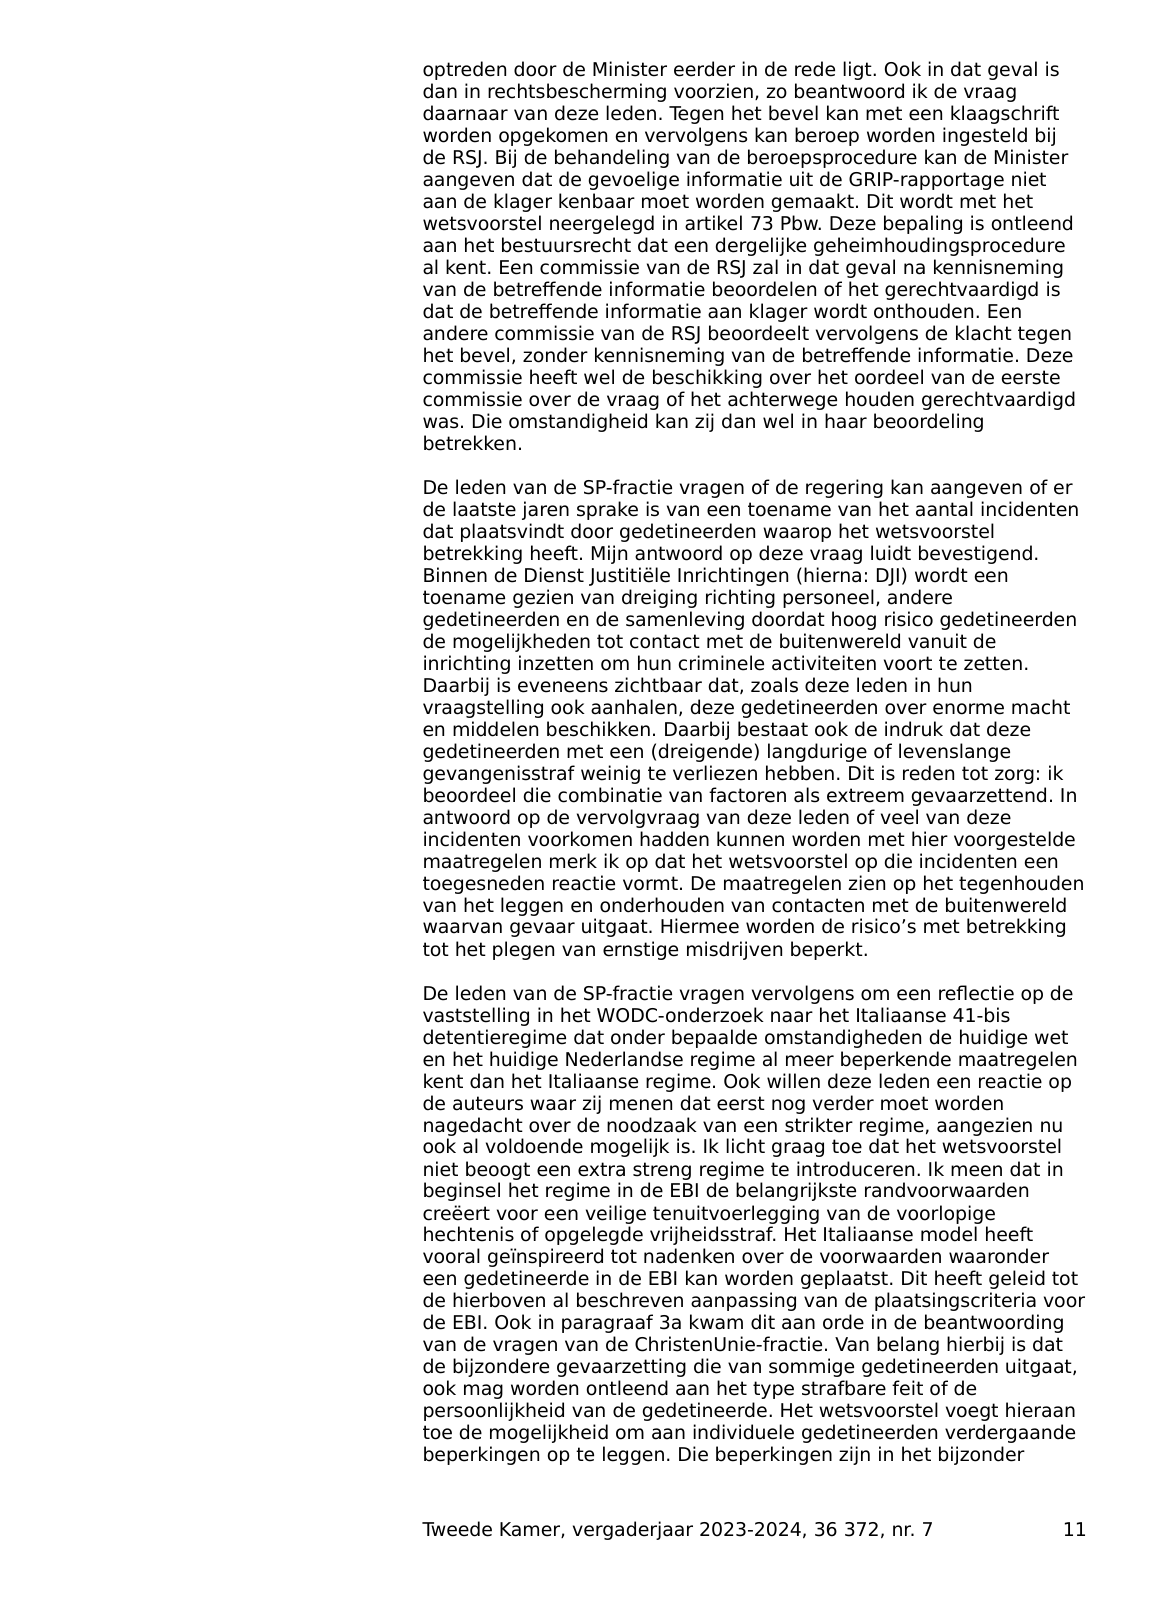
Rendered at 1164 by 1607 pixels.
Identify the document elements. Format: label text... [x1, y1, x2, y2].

text De leden van de SP-fractie vragen of de regering kan aangeven of er de laatste jaren sprake is van een toename van het aantal incidenten dat plaatsvindt door gedetineerden waarop het wetsvoorstel betrekking heeft. Mijn antwoord op deze vraag luidt bevestigend. Binnen de Dienst Justitiële Inrichtingen (hierna: DJI) wordt een toename gezien van dreiging richting personeel, andere gedetineerden en de samenleving doordat hoog risico gedetineerden de mogelijkheden tot contact met de buitenwereld vanuit de inrichting inzetten om hun criminele activiteiten voort te zetten. Daarbij is eveneens zichtbaar dat, zoals deze leden in hun vraagstelling ook aanhalen, deze gedetineerden over enorme macht en middelen beschikken. Daarbij bestaat ook de indruk dat deze gedetineerden met een (dreigende) langdurige of levenslange gevangenisstraf weinig te verliezen hebben. Dit is reden tot zorg: ik beoordeel die combinatie van factoren als extreem gevaarzettend. In antwoord op de vervolgvraag van deze leden of veel van deze incidenten voorkomen hadden kunnen worden met hier voorgestelde maatregelen merk ik op dat het wetsvoorstel op die incidenten een toegesneden reactie vormt. De maatregelen zien op het tegenhouden van het leggen en onderhouden van contacten met de buitenwereld waarvan gevaar uitgaat. Hiermee worden de risico’s met betrekking tot het plegen van ernstige misdrijven beperkt. [422, 477, 1087, 960]
text De leden van de SP-fractie vragen vervolgens om een reflectie op de vaststelling in het WODC-onderzoek naar het Italiaanse 41-bis detentieregime dat onder bepaalde omstandigheden de huidige wet en het huidige Nederlandse regime al meer beperkende maatregelen kent dan het Italiaanse regime. Ook willen deze leden een reactie op de auteurs waar zij menen dat eerst nog verder moet worden nagedacht over de noodzaak van een strikter regime, aangezien nu ook al voldoende mogelijk is. Ik licht graag toe dat het wetsvoorstel niet beoogt een extra streng regime te introduceren. Ik meen dat in beginsel het regime in de EBI de belangrijkste randvoorwaarden creëert voor een veilige tenuitvoerlegging van de voorlopige hechtenis of opgelegde vrijheidsstraf. Het Italiaanse model heeft vooral geïnspireerd tot nadenken over de voorwaarden waaronder een gedetineerde in de EBI kan worden geplaatst. Dit heeft geleid tot de hierboven al beschreven aanpassing van de plaatsingscriteria voor de EBI. Ook in paragraaf 3a kwam dit aan orde in de beantwoording van de vragen van de ChristenUnie-fractie. Van belang hierbij is dat de bijzondere gevaarzetting die van sommige gedetineerden uitgaat, ook mag worden ontleend aan het type strafbare feit of de persoonlijkheid van de gedetineerde. Het wetsvoorstel voegt hieraan toe de mogelijkheid om aan individuele gedetineerden verdergaande beperkingen op te leggen. Die beperkingen zijn in het bijzonder [422, 983, 1087, 1466]
text optreden door de Minister eerder in de rede ligt. Ook in dat geval is dan in rechtsbescherming voorzien, zo beantwoord ik de vraag daarnaar van deze leden. Tegen het bevel kan met een klaagschrift worden opgekomen en vervolgens kan beroep worden ingesteld bij de RSJ. Bij de behandeling van de beroepsprocedure kan de Minister aangeven dat de gevoelige informatie uit de GRIP-rapportage niet aan de klager kenbaar moet worden gemaakt. Dit wordt met het wetsvoorstel neergelegd in artikel 73 Pbw. Deze bepaling is ontleend aan het bestuursrecht dat een dergelijke geheimhoudingsprocedure al kent. Een commissie van de RSJ zal in dat geval na kennisneming van de betreffende informatie beoordelen of het gerechtvaardigd is dat de betreffende informatie aan klager wordt onthouden. Een andere commissie van de RSJ beoordeelt vervolgens de klacht tegen het bevel, zonder kennisneming van de betreffende informatie. Deze commissie heeft wel de beschikking over het oordeel van de eerste commissie over de vraag of het achterwege houden gerechtvaardigd was. Die omstandigheid kan zij dan wel in haar beoordeling betrekken. [422, 59, 1087, 455]
